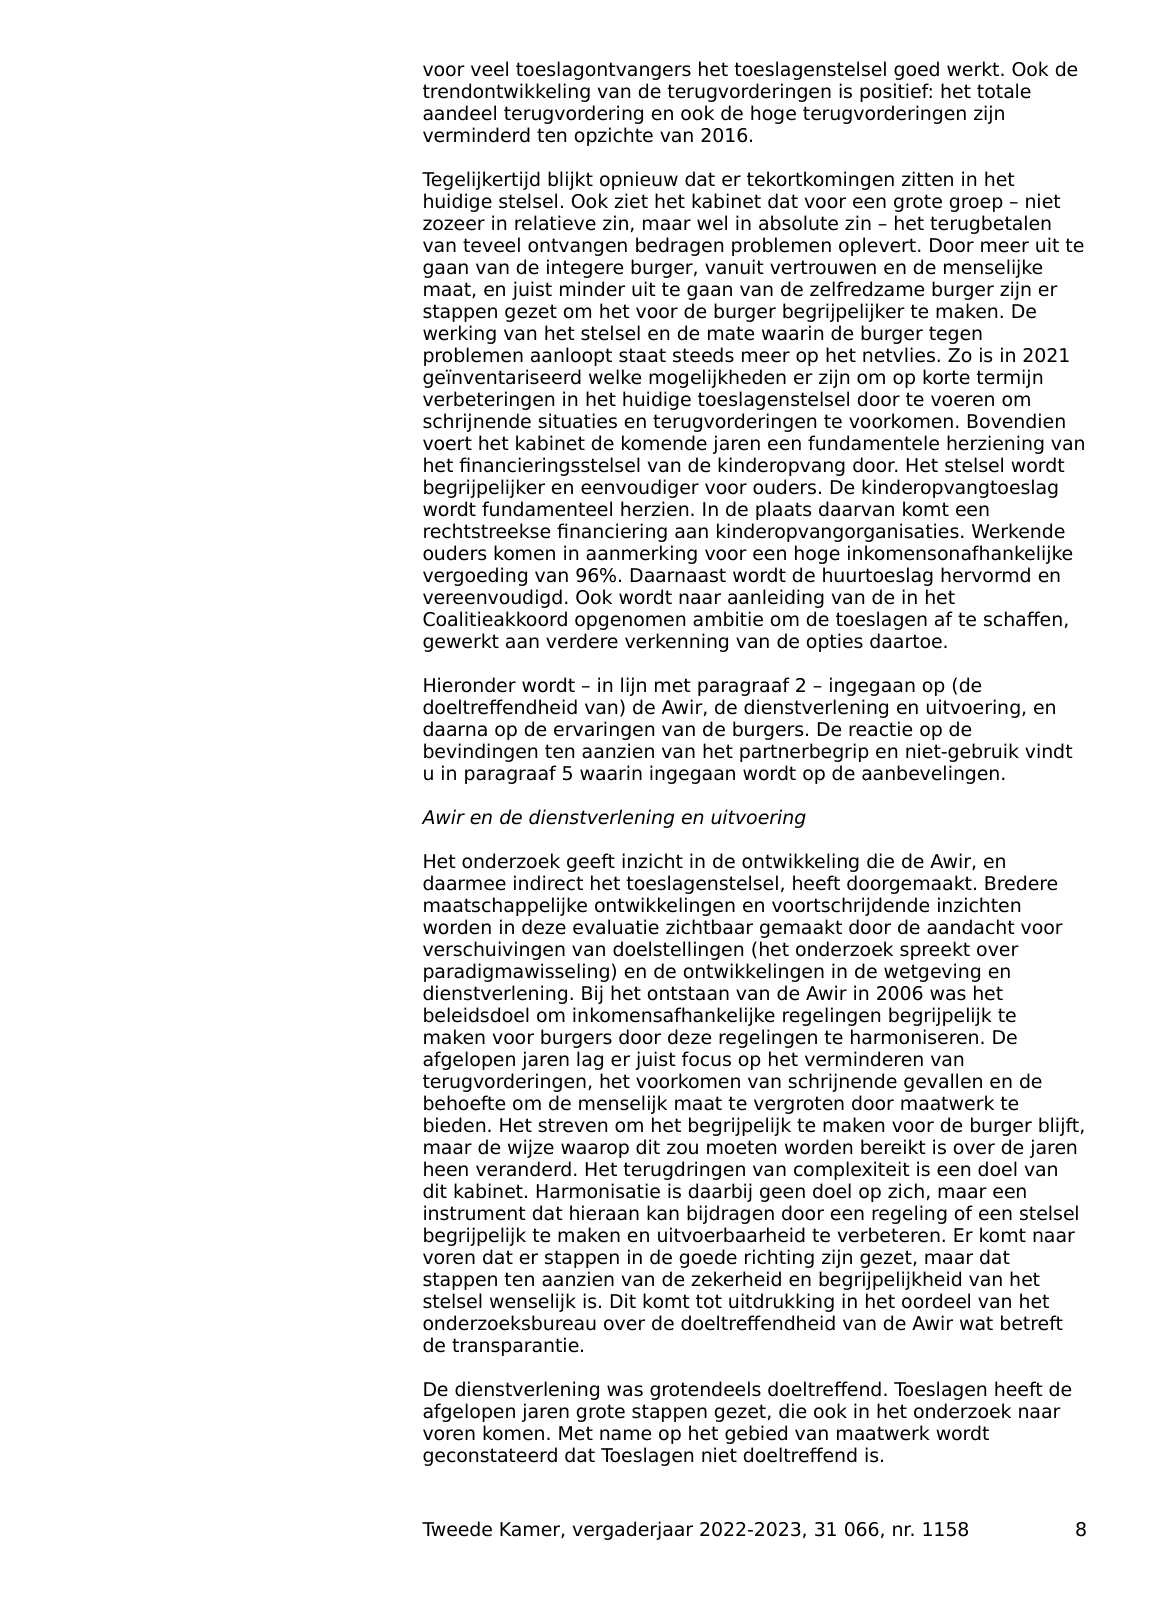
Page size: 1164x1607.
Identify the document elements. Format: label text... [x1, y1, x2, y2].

text De dienstverlening was grotendeels doeltreffend. Toeslagen heeft de afgelopen jaren grote stappen gezet, die ook in het onderzoek naar voren komen. Met name op het gebied van maatwerk wordt geconstateerd dat Toeslagen niet doeltreffend is. [422, 1379, 1087, 1467]
text voor veel toeslagontvangers het toeslagenstelsel goed werkt. Ook de trendontwikkeling van de terugvorderingen is positief: het totale aandeel terugvordering en ook de hoge terugvorderingen zijn verminderd ten opzichte van 2016. [422, 59, 1087, 147]
text Het onderzoek geeft inzicht in de ontwikkeling die de Awir, en daarmee indirect het toeslagenstelsel, heeft doorgemaakt. Bredere maatschappelijke ontwikkelingen en voortschrijdende inzichten worden in deze evaluatie zichtbaar gemaakt door de aandacht voor verschuivingen van doelstellingen (het onderzoek spreekt over paradigmawisseling) en de ontwikkelingen in de wetgeving en dienstverlening. Bij het ontstaan van de Awir in 2006 was het beleidsdoel om inkomensafhankelijke regelingen begrijpelijk te maken voor burgers door deze regelingen te harmoniseren. De afgelopen jaren lag er juist focus op het verminderen van terugvorderingen, het voorkomen van schrijnende gevallen en de behoefte om de menselijk maat te vergroten door maatwerk te bieden. Het streven om het begrijpelijk te maken voor de burger blijft, maar de wijze waarop dit zou moeten worden bereikt is over de jaren heen veranderd. Het terugdringen van complexiteit is een doel van dit kabinet. Harmonisatie is daarbij geen doel op zich, maar een instrument dat hieraan kan bijdragen door een regeling of een stelsel begrijpelijk te maken en uitvoerbaarheid te verbeteren. Er komt naar voren dat er stappen in de goede richting zijn gezet, maar dat stappen ten aanzien van de zekerheid en begrijpelijkheid van het stelsel wenselijk is. Dit komt tot uitdrukking in het oordeel van het onderzoeksbureau over de doeltreffendheid van de Awir wat betreft de transparantie. [422, 851, 1087, 1357]
text Tegelijkertijd blijkt opnieuw dat er tekortkomingen zitten in het huidige stelsel. Ook ziet het kabinet dat voor een grote groep – niet zozeer in relatieve zin, maar wel in absolute zin – het terugbetalen van teveel ontvangen bedragen problemen oplevert. Door meer uit te gaan van de integere burger, vanuit vertrouwen en de menselijke maat, en juist minder uit te gaan van de zelfredzame burger zijn er stappen gezet om het voor de burger begrijpelijker te maken. De werking van het stelsel en de mate waarin de burger tegen problemen aanloopt staat steeds meer op het netvlies. Zo is in 2021 geïnventariseerd welke mogelijkheden er zijn om op korte termijn verbeteringen in het huidige toeslagenstelsel door te voeren om schrijnende situaties en terugvorderingen te voorkomen. Bovendien voert het kabinet de komende jaren een fundamentele herziening van het financieringsstelsel van de kinderopvang door. Het stelsel wordt begrijpelijker en eenvoudiger voor ouders. De kinderopvangtoeslag wordt fundamenteel herzien. In de plaats daarvan komt een rechtstreekse financiering aan kinderopvangorganisaties. Werkende ouders komen in aanmerking voor een hoge inkomensonafhankelijke vergoeding van 96%. Daarnaast wordt de huurtoeslag hervormd en vereenvoudigd. Ook wordt naar aanleiding van de in het Coalitieakkoord opgenomen ambitie om de toeslagen af te schaffen, gewerkt aan verdere verkenning van de opties daartoe. [422, 169, 1087, 653]
subtitle Awir en de dienstverlening en uitvoering [422, 807, 1087, 829]
text Hieronder wordt – in lijn met paragraaf 2 – ingegaan op (de doeltreffendheid van) de Awir, de dienstverlening en uitvoering, en daarna op de ervaringen van de burgers. De reactie op de bevindingen ten aanzien van het partnerbegrip en niet-gebruik vindt u in paragraaf 5 waarin ingegaan wordt op de aanbevelingen. [422, 675, 1087, 785]
